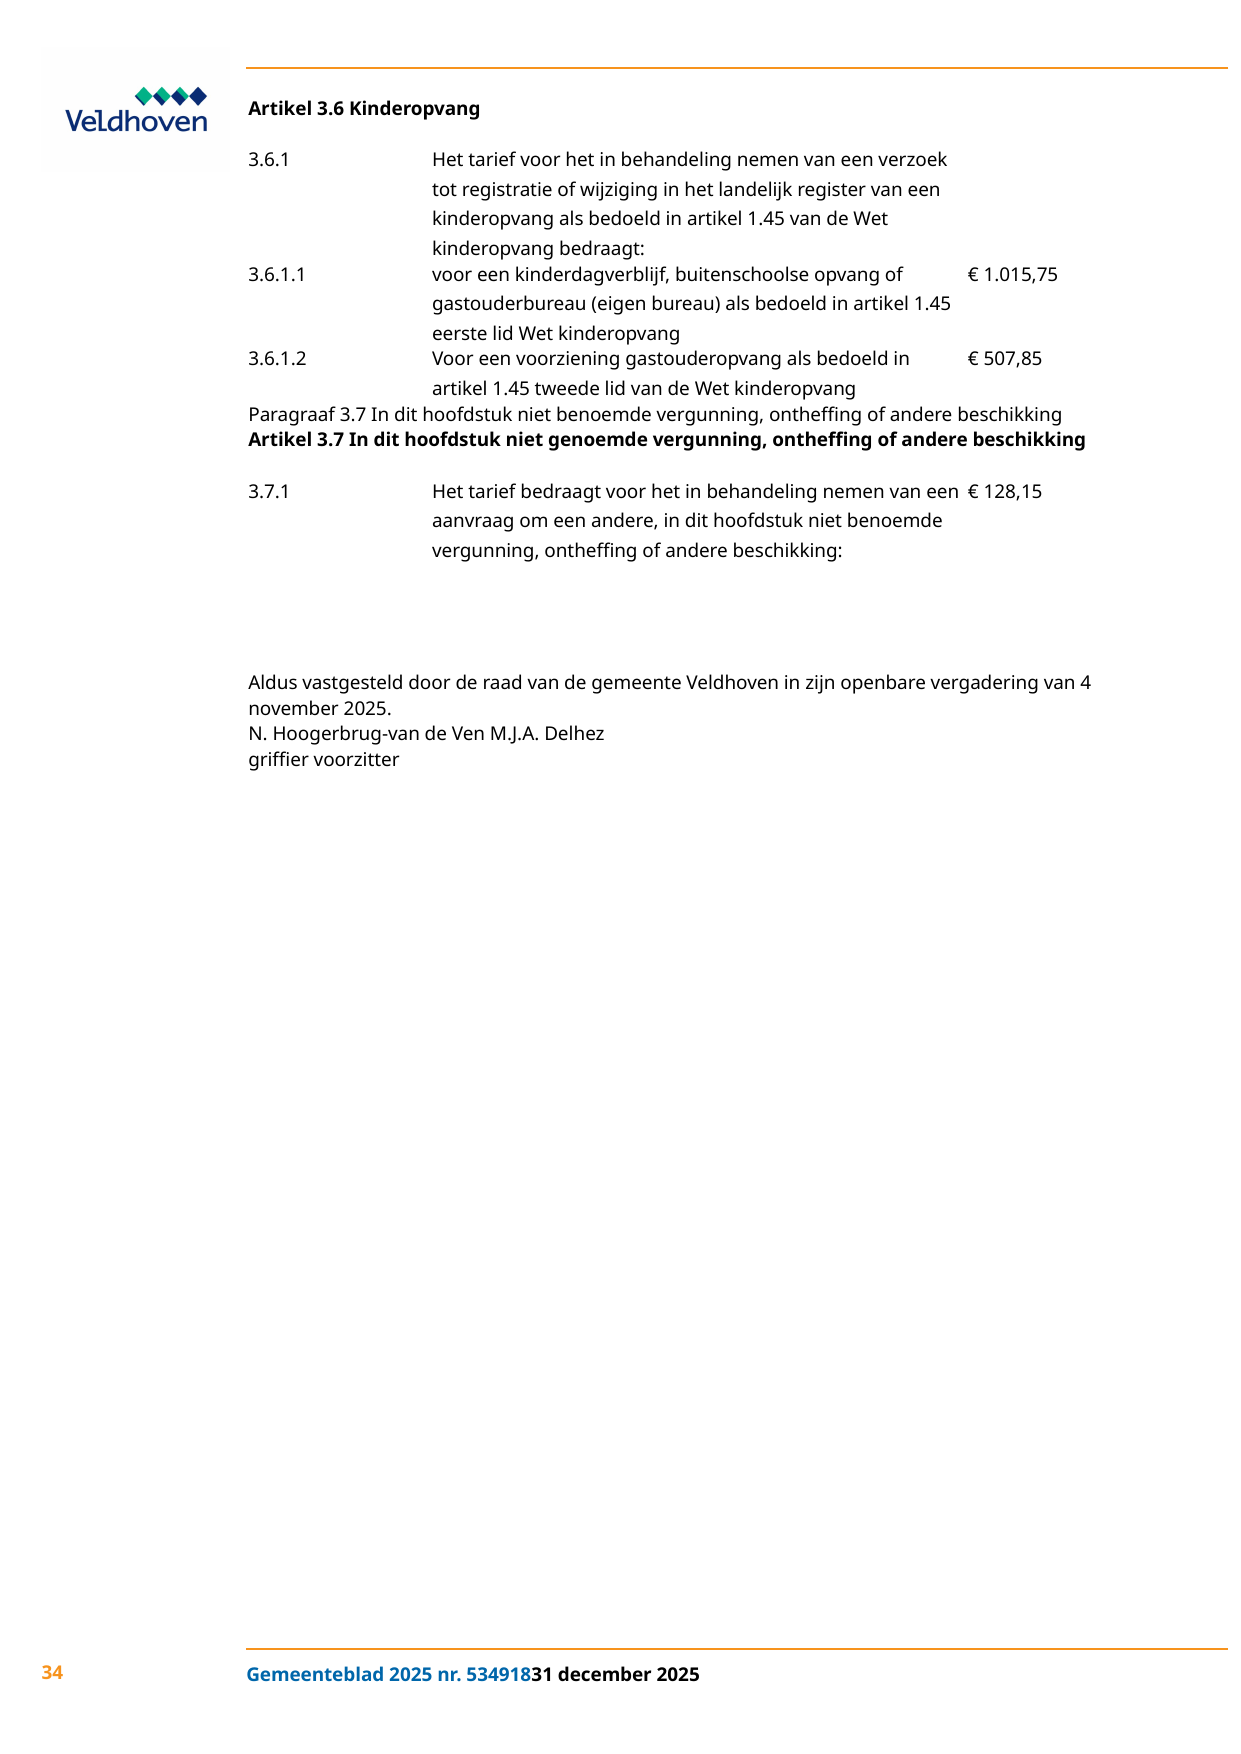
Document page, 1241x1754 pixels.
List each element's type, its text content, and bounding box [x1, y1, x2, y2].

text Aldus vastgesteld door de raad van de gemeente Veldhoven in zijn openbare vergadering van 4 november 2025. [248, 669, 1152, 721]
table_cell [968, 146, 1152, 261]
table_cell [248, 121, 432, 146]
table_cell 3.7.1 [248, 478, 432, 563]
table_cell Het tarief voor het in behandeling nemen van een verzoek tot registratie of wijziging in het landelijk register van een kinderopvang als bedoeld in artikel 1.45 van de Wet kinderopvang bedraagt: [432, 146, 968, 261]
table_cell Artikel 3.7 In dit hoofdstuk niet genoemde vergunning, ontheffing of andere beschikking [248, 427, 1152, 452]
text N. Hoogerbrug-van de Ven M.J.A. Delhez [248, 721, 1152, 746]
table_cell [968, 453, 1152, 478]
table_cell € 507,85 [968, 346, 1152, 401]
table_cell [248, 453, 432, 478]
table_cell Paragraaf 3.7 In dit hoofdstuk niet benoemde vergunning, ontheffing of andere beschikking [248, 401, 1152, 427]
table_cell 3.6.1 [248, 146, 432, 261]
table_cell [432, 453, 968, 478]
text griffier voorzitter [248, 746, 1152, 772]
table_cell [432, 121, 968, 146]
table_cell 3.6.1.2 [248, 346, 432, 401]
table_cell € 1.015,75 [968, 261, 1152, 346]
table_cell € 128,15 [968, 478, 1152, 563]
table_cell Artikel 3.6 Kinderopvang [248, 95, 1152, 121]
table_cell voor een kinderdagverblijf, buitenschoolse opvang of gastouderbureau (eigen bureau) als bedoeld in artikel 1.45 eerste lid Wet kinderopvang [432, 261, 968, 346]
table_cell [968, 121, 1152, 146]
table_cell Voor een voorziening gastouderopvang als bedoeld in artikel 1.45 tweede lid van de Wet kinderopvang [432, 346, 968, 401]
table_cell 3.6.1.1 [248, 261, 432, 346]
table_cell Het tarief bedraagt voor het in behandeling nemen van een aanvraag om een andere, in dit hoofdstuk niet benoemde vergunning, ontheffing of andere beschikking: [432, 478, 968, 563]
picture [41, 47, 231, 172]
